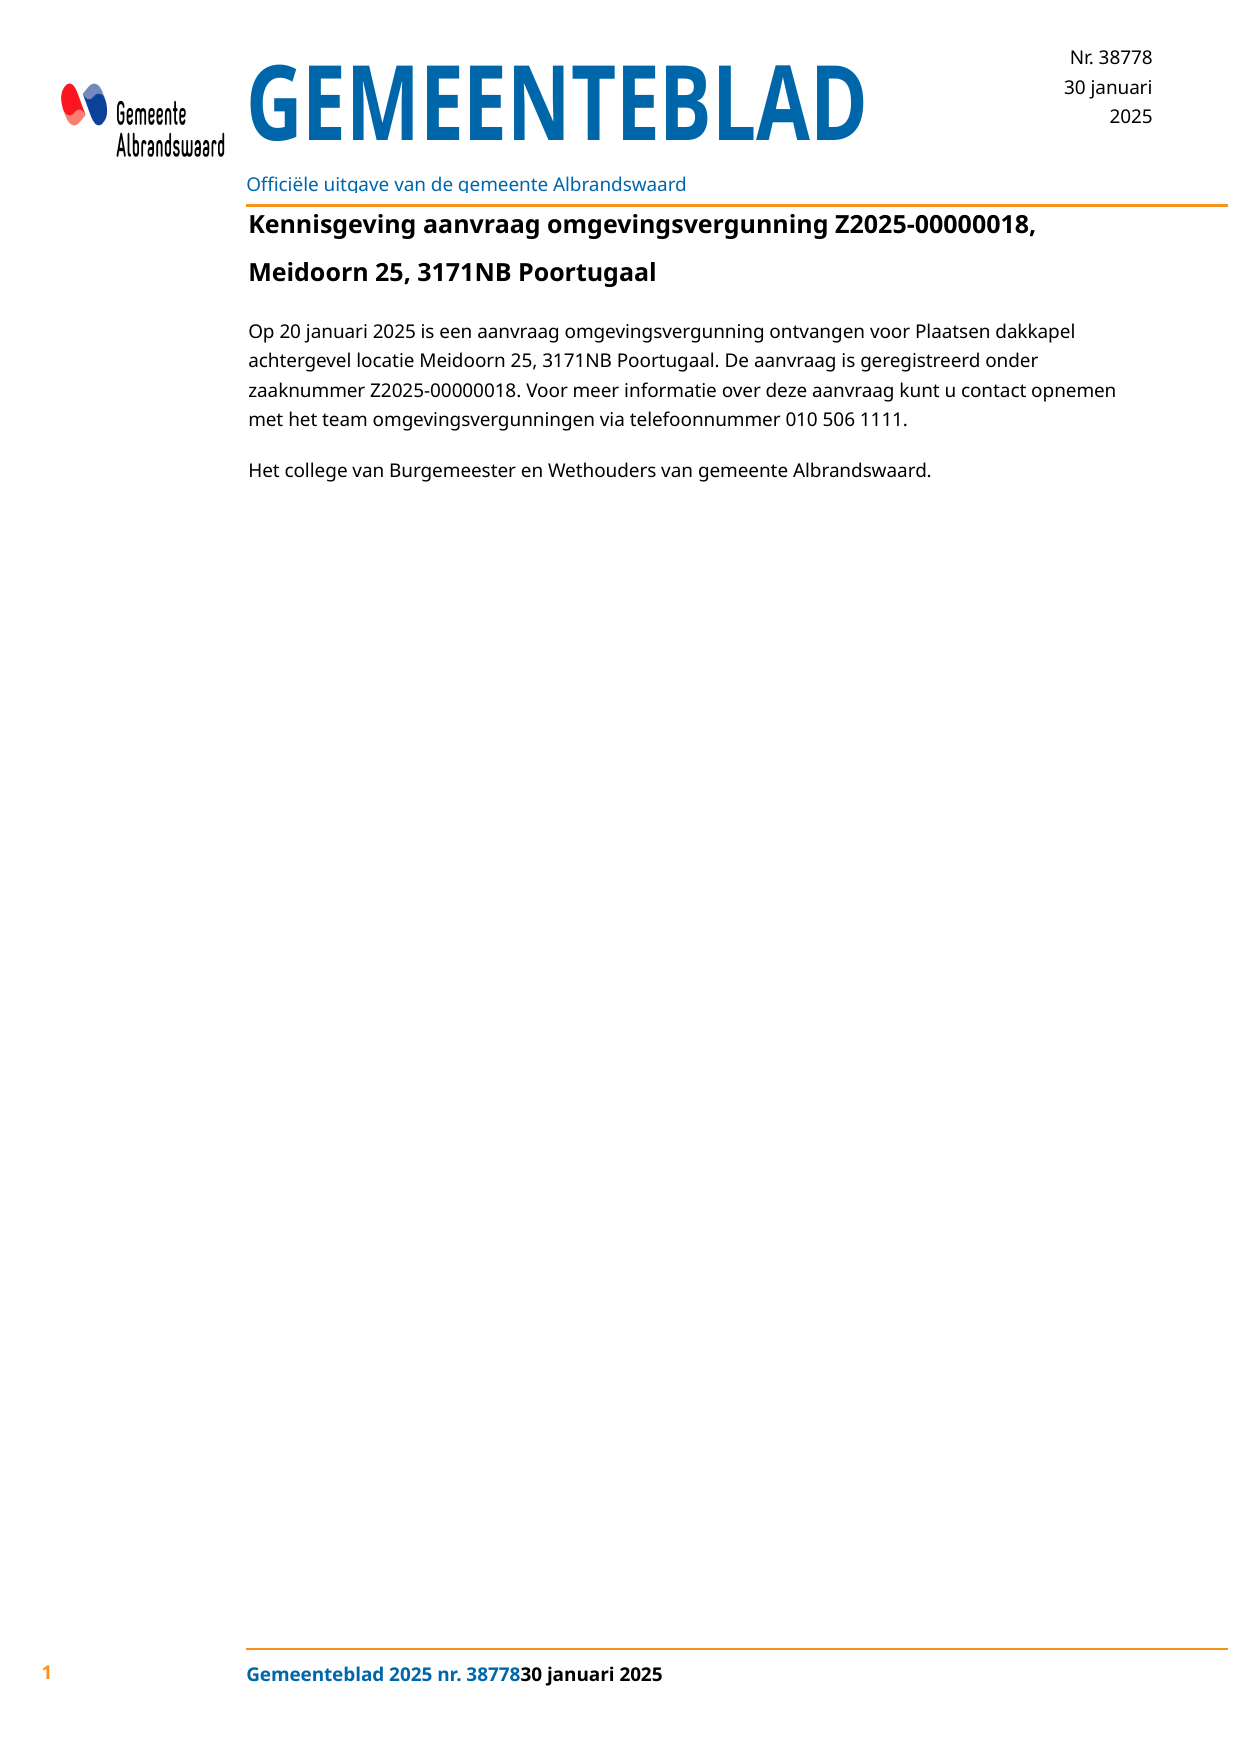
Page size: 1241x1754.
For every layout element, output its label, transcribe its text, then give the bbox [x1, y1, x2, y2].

text Kennisgeving aanvraag omgevingsvergunning Z2025-00000018, Meidoorn 25, 3171NB Poortugaal [248, 207, 1152, 288]
text Het college van Burgemeester en Wethouders van gemeente Albrandswaard. [248, 457, 1152, 483]
text Op 20 januari 2025 is een aanvraag omgevingsvergunning ontvangen voor Plaatsen dakkapel achtergevel locatie Meidoorn 25, 3171NB Poortugaal. De aanvraag is geregistreerd onder zaaknummer Z2025-00000018. Voor meer informatie over deze aanvraag kunt u contact opnemen met het team omgevingsvergunningen via telefoonnummer 010 506 1111. [248, 318, 1152, 432]
picture [41, 47, 231, 172]
